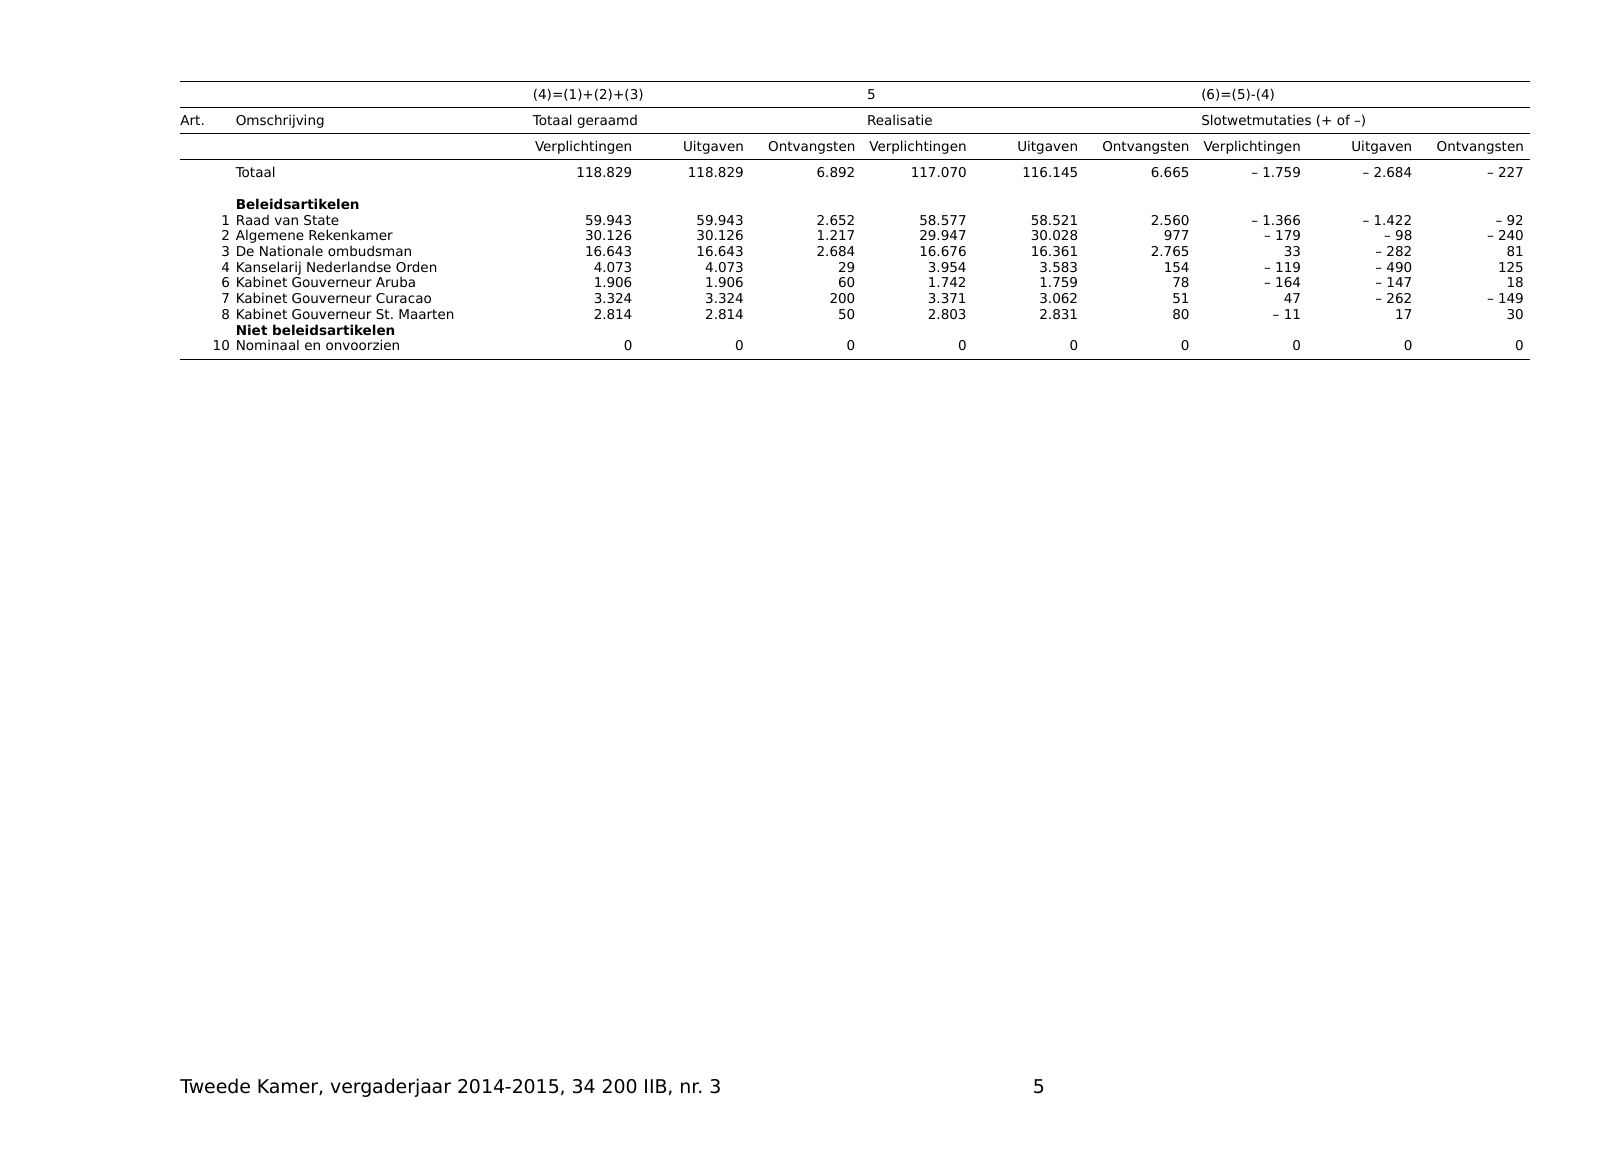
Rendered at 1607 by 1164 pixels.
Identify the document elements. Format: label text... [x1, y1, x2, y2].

table_header (4)=(1)+(2)+(3) [527, 82, 861, 107]
table_cell [527, 323, 638, 338]
table_cell 116.145 [972, 160, 1084, 181]
table_cell 8 [180, 307, 229, 322]
table_cell 0 [972, 338, 1084, 358]
table_cell 7 [180, 291, 229, 307]
table_cell 6.665 [1084, 160, 1195, 181]
table_cell [1307, 197, 1418, 212]
table_cell – 282 [1307, 244, 1418, 259]
table_cell 117.070 [861, 160, 972, 181]
table_cell 3.954 [861, 260, 972, 275]
table_cell [1084, 181, 1195, 197]
table_cell 50 [750, 307, 861, 322]
table_cell 125 [1418, 260, 1529, 275]
table_cell Art. [180, 108, 229, 133]
table_cell Verplichtingen [861, 134, 972, 159]
table_cell 81 [1418, 244, 1529, 259]
table_cell – 11 [1195, 307, 1307, 322]
table_cell 1.217 [750, 228, 861, 244]
table_cell – 240 [1418, 228, 1529, 244]
table_cell [972, 181, 1084, 197]
table_cell 154 [1084, 260, 1195, 275]
table_cell – 119 [1195, 260, 1307, 275]
table_cell 0 [1084, 338, 1195, 358]
table_cell 47 [1195, 291, 1307, 307]
table_cell 2.814 [638, 307, 749, 322]
table_cell [1084, 197, 1195, 212]
table_cell 0 [1418, 338, 1529, 358]
table_cell 2.560 [1084, 212, 1195, 228]
table_cell [972, 323, 1084, 338]
table_cell 977 [1084, 228, 1195, 244]
table_cell [180, 197, 229, 212]
table_cell [1418, 197, 1529, 212]
table_cell [1195, 181, 1307, 197]
table_cell [750, 197, 861, 212]
table_cell [1307, 181, 1418, 197]
table_cell 2.684 [750, 244, 861, 259]
table_cell [638, 323, 749, 338]
table_cell 4 [180, 260, 229, 275]
table_cell [1307, 323, 1418, 338]
table_cell [180, 134, 229, 159]
table_cell 30.126 [638, 228, 749, 244]
table_cell 59.943 [638, 212, 749, 228]
table_cell [180, 181, 229, 197]
table_cell – 179 [1195, 228, 1307, 244]
table_cell Uitgaven [638, 134, 749, 159]
table_cell [180, 160, 229, 181]
table_cell 3.324 [527, 291, 638, 307]
table_cell 51 [1084, 291, 1195, 307]
table_cell [1195, 323, 1307, 338]
table_cell 4.073 [527, 260, 638, 275]
table_cell Totaal [230, 160, 527, 181]
table_cell 30.028 [972, 228, 1084, 244]
table_cell [861, 181, 972, 197]
table_cell [1418, 181, 1529, 197]
table_cell 1.742 [861, 275, 972, 291]
table_cell 2 [180, 228, 229, 244]
table_cell [972, 197, 1084, 212]
table_cell Ontvangsten [1084, 134, 1195, 159]
table_cell 58.577 [861, 212, 972, 228]
table_cell 0 [638, 338, 749, 358]
table_cell 0 [1195, 338, 1307, 358]
table_cell [180, 323, 229, 338]
table_cell 2.652 [750, 212, 861, 228]
table_cell 59.943 [527, 212, 638, 228]
table_cell 2.814 [527, 307, 638, 322]
table_cell 10 [180, 338, 229, 358]
table_cell [861, 197, 972, 212]
table_cell 200 [750, 291, 861, 307]
table_cell 16.361 [972, 244, 1084, 259]
table_cell – 2.684 [1307, 160, 1418, 181]
table_cell [861, 323, 972, 338]
table_header (6)=(5)-(4) [1195, 82, 1529, 107]
table_cell 1.906 [527, 275, 638, 291]
table_cell 3.371 [861, 291, 972, 307]
table_cell Omschrijving [230, 108, 527, 133]
table_cell 3.324 [638, 291, 749, 307]
table_cell – 92 [1418, 212, 1529, 228]
table_cell 16.643 [527, 244, 638, 259]
table_cell 29 [750, 260, 861, 275]
table_cell 118.829 [638, 160, 749, 181]
table_cell Verplichtingen [1195, 134, 1307, 159]
table_cell De Nationale ombudsman [230, 244, 527, 259]
table_cell 33 [1195, 244, 1307, 259]
table_cell 2.765 [1084, 244, 1195, 259]
table_cell – 262 [1307, 291, 1418, 307]
table_cell [750, 323, 861, 338]
table_cell [230, 181, 527, 197]
table_cell Ontvangsten [1418, 134, 1529, 159]
table_cell Algemene Rekenkamer [230, 228, 527, 244]
table_cell 0 [1307, 338, 1418, 358]
table_cell 3.583 [972, 260, 1084, 275]
table_cell – 149 [1418, 291, 1529, 307]
table_cell Kabinet Gouverneur Curacao [230, 291, 527, 307]
table_cell – 227 [1418, 160, 1529, 181]
table_cell [638, 197, 749, 212]
table_cell Kabinet Gouverneur Aruba [230, 275, 527, 291]
table_cell 16.643 [638, 244, 749, 259]
table_cell 0 [750, 338, 861, 358]
table_cell Verplichtingen [527, 134, 638, 159]
table_cell – 1.759 [1195, 160, 1307, 181]
table_cell Raad van State [230, 212, 527, 228]
table_cell 80 [1084, 307, 1195, 322]
table_cell 18 [1418, 275, 1529, 291]
table_cell 3 [180, 244, 229, 259]
table_cell 2.803 [861, 307, 972, 322]
table_cell 4.073 [638, 260, 749, 275]
table_cell Totaal geraamd [527, 108, 861, 133]
table_cell 2.831 [972, 307, 1084, 322]
table_cell – 147 [1307, 275, 1418, 291]
table_header [180, 82, 229, 107]
table_cell – 164 [1195, 275, 1307, 291]
table_header [230, 82, 527, 107]
table_cell Ontvangsten [750, 134, 861, 159]
table_cell 58.521 [972, 212, 1084, 228]
table_cell 29.947 [861, 228, 972, 244]
table_cell [638, 181, 749, 197]
table_cell Uitgaven [972, 134, 1084, 159]
table_cell 30 [1418, 307, 1529, 322]
table_cell 3.062 [972, 291, 1084, 307]
table_cell 17 [1307, 307, 1418, 322]
table_cell [527, 181, 638, 197]
table_cell [527, 197, 638, 212]
table_cell Niet beleidsartikelen [230, 323, 527, 338]
table_cell 1.906 [638, 275, 749, 291]
table_cell 1 [180, 212, 229, 228]
table_cell Beleidsartikelen [230, 197, 527, 212]
table_cell Uitgaven [1307, 134, 1418, 159]
table_cell 1.759 [972, 275, 1084, 291]
table_cell 78 [1084, 275, 1195, 291]
table_cell 6.892 [750, 160, 861, 181]
table_cell [1195, 197, 1307, 212]
table_cell Nominaal en onvoorzien [230, 338, 527, 358]
table_cell Slotwetmutaties (+ of –) [1195, 108, 1529, 133]
table_cell [1418, 323, 1529, 338]
table_cell – 1.422 [1307, 212, 1418, 228]
table_cell 60 [750, 275, 861, 291]
table_cell 6 [180, 275, 229, 291]
table_cell [750, 181, 861, 197]
table_cell Realisatie [861, 108, 1195, 133]
table_cell Kabinet Gouverneur St. Maarten [230, 307, 527, 322]
table_cell 16.676 [861, 244, 972, 259]
table_cell [1084, 323, 1195, 338]
table_cell – 490 [1307, 260, 1418, 275]
table_header 5 [861, 82, 1195, 107]
table_cell 118.829 [527, 160, 638, 181]
table_cell – 1.366 [1195, 212, 1307, 228]
table_cell 30.126 [527, 228, 638, 244]
table_cell Kanselarij Nederlandse Orden [230, 260, 527, 275]
table_cell 0 [527, 338, 638, 358]
table_cell 0 [861, 338, 972, 358]
table_cell [230, 134, 527, 159]
table_cell – 98 [1307, 228, 1418, 244]
